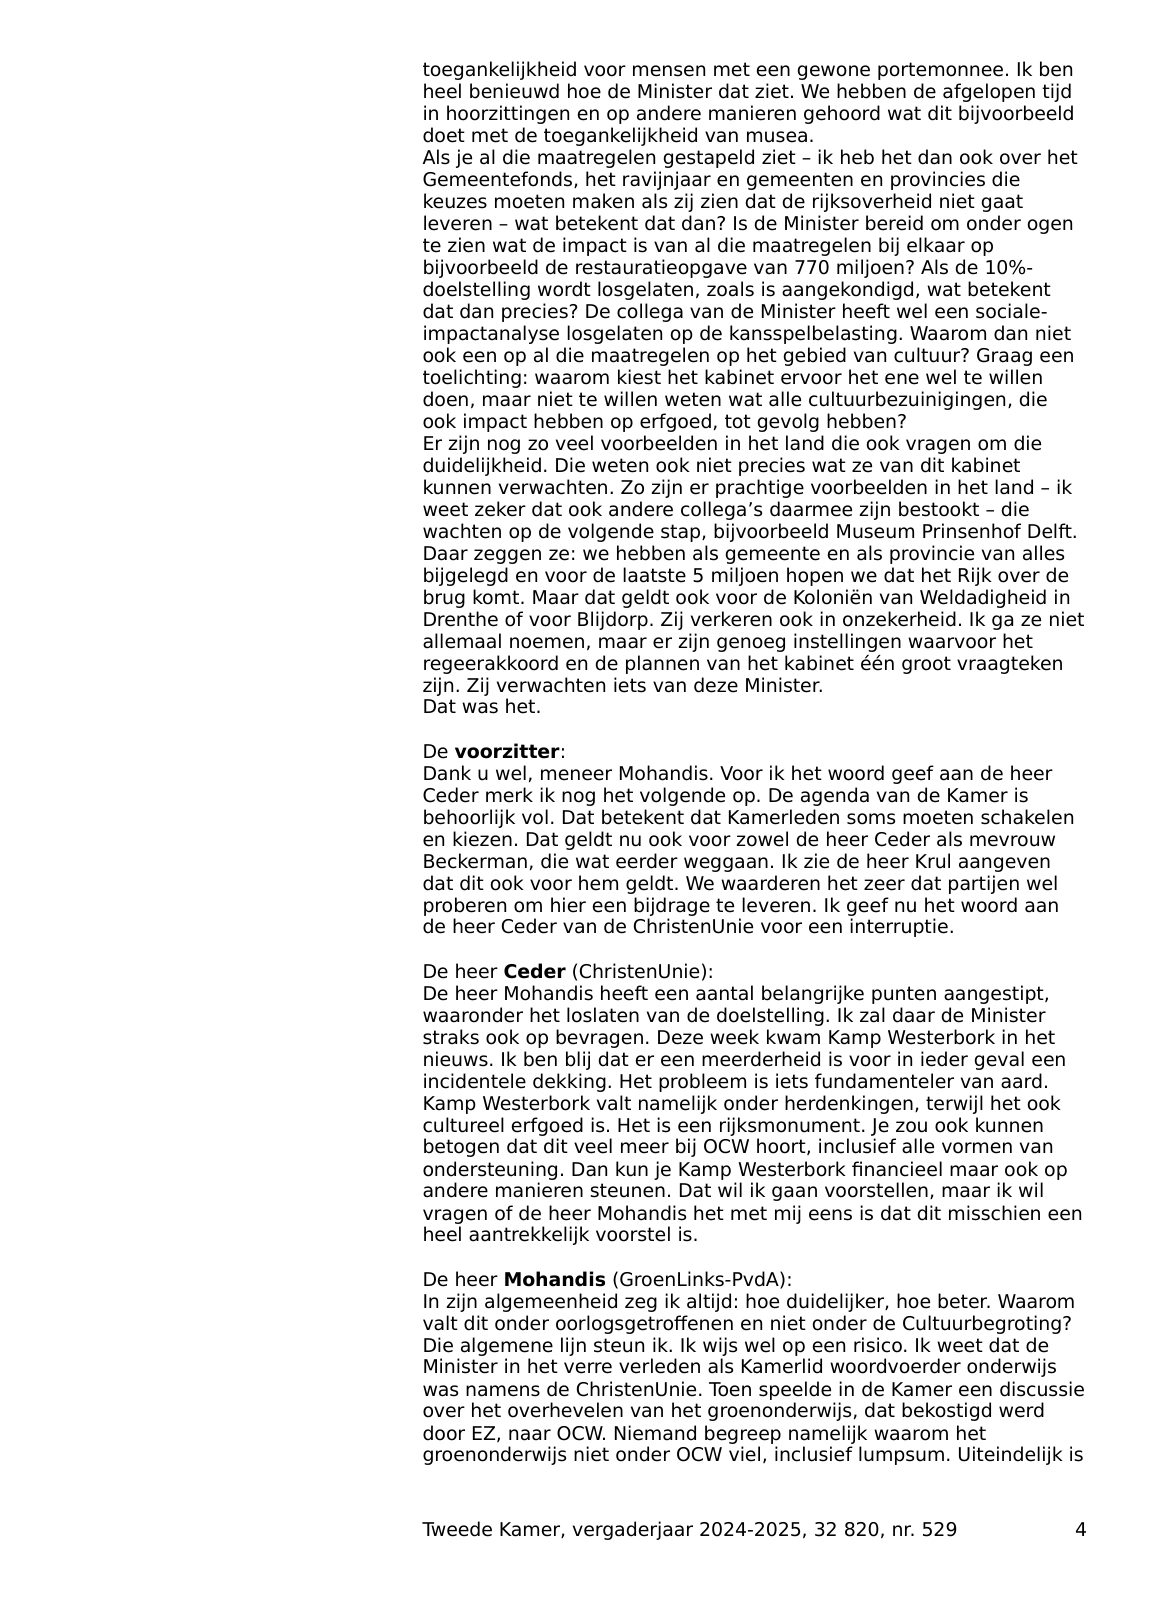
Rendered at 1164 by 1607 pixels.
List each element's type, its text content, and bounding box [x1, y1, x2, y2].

text Dat was het. [422, 696, 1087, 718]
text toegankelijkheid voor mensen met een gewone portemonnee. Ik ben heel benieuwd hoe de Minister dat ziet. We hebben de afgelopen tijd in hoorzittingen en op andere manieren gehoord wat dit bijvoorbeeld doet met de toegankelijkheid van musea. [422, 59, 1087, 147]
text Er zijn nog zo veel voorbeelden in het land die ook vragen om die duidelijkheid. Die weten ook niet precies wat ze van dit kabinet kunnen verwachten. Zo zijn er prachtige voorbeelden in het land – ik weet zeker dat ook andere collega’s daarmee zijn bestookt – die wachten op de volgende stap, bijvoorbeeld Museum Prinsenhof Delft. Daar zeggen ze: we hebben als gemeente en als provincie van alles bijgelegd en voor de laatste 5 miljoen hopen we dat het Rijk over de brug komt. Maar dat geldt ook voor de Koloniën van Weldadigheid in Drenthe of voor Blijdorp. Zij verkeren ook in onzekerheid. Ik ga ze niet allemaal noemen, maar er zijn genoeg instellingen waarvoor het regeerakkoord en de plannen van het kabinet één groot vraagteken zijn. Zij verwachten iets van deze Minister. [422, 433, 1087, 696]
text Dank u wel, meneer Mohandis. Voor ik het woord geef aan de heer Ceder merk ik nog het volgende op. De agenda van de Kamer is behoorlijk vol. Dat betekent dat Kamerleden soms moeten schakelen en kiezen. Dat geldt nu ook voor zowel de heer Ceder als mevrouw Beckerman, die wat eerder weggaan. Ik zie de heer Krul aangeven dat dit ook voor hem geldt. We waarderen het zeer dat partijen wel proberen om hier een bijdrage te leveren. Ik geef nu het woord aan de heer Ceder van de ChristenUnie voor een interruptie. [422, 763, 1087, 938]
text In zijn algemeenheid zeg ik altijd: hoe duidelijker, hoe beter. Waarom valt dit onder oorlogsgetroffenen en niet onder de Cultuurbegroting? Die algemene lijn steun ik. Ik wijs wel op een risico. Ik weet dat de Minister in het verre verleden als Kamerlid woordvoerder onderwijs was namens de ChristenUnie. Toen speelde in de Kamer een discussie over het overhevelen van het groenonderwijs, dat bekostigd werd door EZ, naar OCW. Niemand begreep namelijk waarom het groenonderwijs niet onder OCW viel, inclusief lumpsum. Uiteindelijk is [422, 1291, 1087, 1466]
text Als je al die maatregelen gestapeld ziet – ik heb het dan ook over het Gemeentefonds, het ravijnjaar en gemeenten en provincies die keuzes moeten maken als zij zien dat de rijksoverheid niet gaat leveren – wat betekent dat dan? Is de Minister bereid om onder ogen te zien wat de impact is van al die maatregelen bij elkaar op bijvoorbeeld de restauratieopgave van 770 miljoen? Als de 10%-doelstelling wordt losgelaten, zoals is aangekondigd, wat betekent dat dan precies? De collega van de Minister heeft wel een sociale-impactanalyse losgelaten op de kansspelbelasting. Waarom dan niet ook een op al die maatregelen op het gebied van cultuur? Graag een toelichting: waarom kiest het kabinet ervoor het ene wel te willen doen, maar niet te willen weten wat alle cultuurbezuinigingen, die ook impact hebben op erfgoed, tot gevolg hebben? [422, 147, 1087, 433]
text De heer Mohandis heeft een aantal belangrijke punten aangestipt, waaronder het loslaten van de doelstelling. Ik zal daar de Minister straks ook op bevragen. Deze week kwam Kamp Westerbork in het nieuws. Ik ben blij dat er een meerderheid is voor in ieder geval een incidentele dekking. Het probleem is iets fundamenteler van aard. Kamp Westerbork valt namelijk onder herdenkingen, terwijl het ook cultureel erfgoed is. Het is een rijksmonument. Je zou ook kunnen betogen dat dit veel meer bij OCW hoort, inclusief alle vormen van ondersteuning. Dan kun je Kamp Westerbork financieel maar ook op andere manieren steunen. Dat wil ik gaan voorstellen, maar ik wil vragen of de heer Mohandis het met mij eens is dat dit misschien een heel aantrekkelijk voorstel is. [422, 983, 1087, 1246]
text De voorzitter: [422, 741, 1087, 763]
text De heer Ceder (ChristenUnie): [422, 961, 1087, 983]
text De heer Mohandis (GroenLinks-PvdA): [422, 1268, 1087, 1291]
